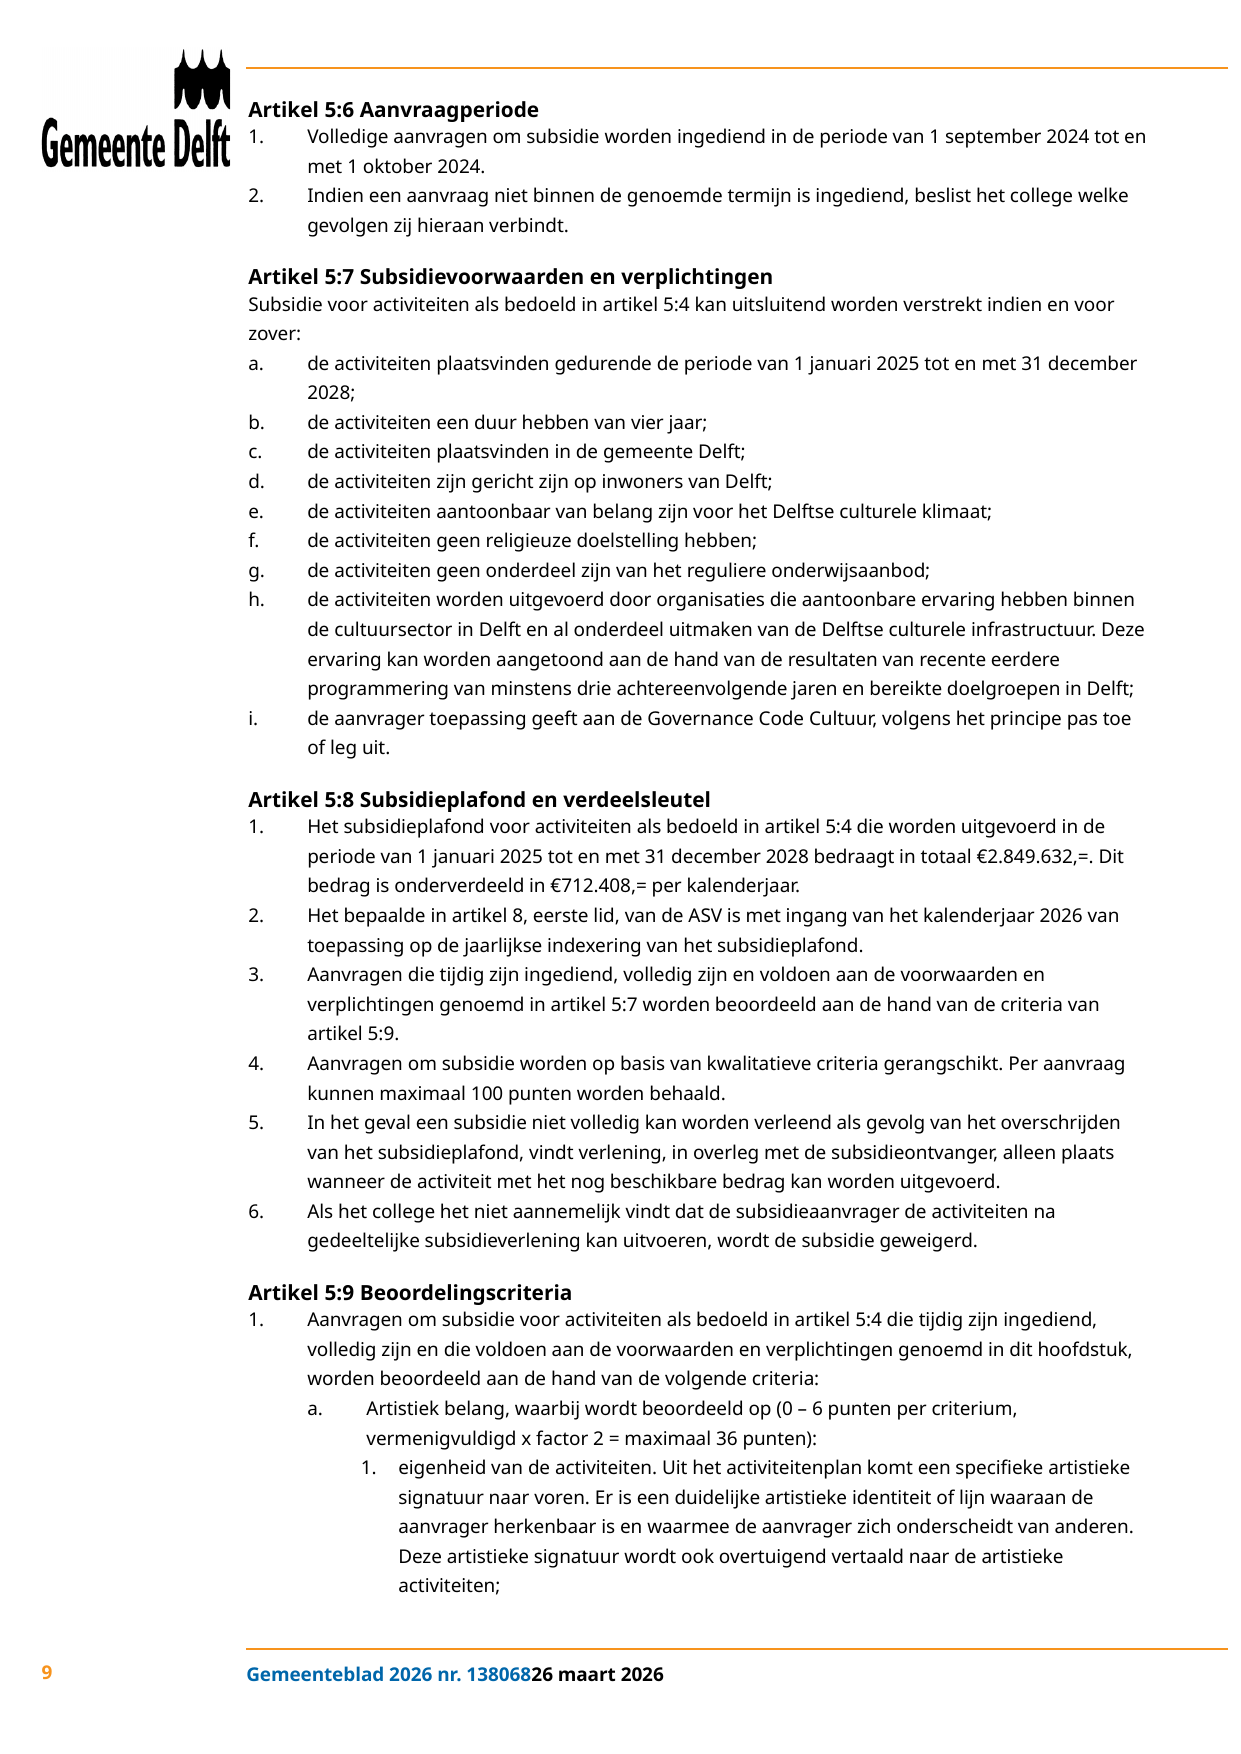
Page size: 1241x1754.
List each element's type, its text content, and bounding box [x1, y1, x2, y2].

list Aanvragen die tijdig zijn ingediend, volledig zijn en voldoen aan de voorwaarden en verplichtingen genoemd in artikel 5:7 worden beoordeeld aan de hand van de criteria van artikel 5:9. [248, 961, 1152, 1046]
text Artikel 5:9 Beoordelingscriteria [248, 1278, 1152, 1306]
text Artikel 5:8 Subsidieplafond en verdeelsleutel [248, 785, 1152, 813]
list de activiteiten geen onderdeel zijn van het reguliere onderwijsaanbod; [248, 557, 1152, 583]
list de activiteiten zijn gericht zijn op inwoners van Delft; [248, 468, 1152, 494]
list Het bepaalde in artikel 8, eerste lid, van de ASV is met ingang van het kalenderjaar 2026 van toepassing op de jaarlijkse indexering van het subsidieplafond. [248, 902, 1152, 957]
list Indien een aanvraag niet binnen de genoemde termijn is ingediend, beslist het college welke gevolgen zij hieraan verbindt. [248, 182, 1152, 238]
text Artikel 5:7 Subsidievoorwaarden en verplichtingen [248, 262, 1152, 291]
list Aanvragen om subsidie voor activiteiten als bedoeld in artikel 5:4 die tijdig zijn ingediend, volledig zijn en die voldoen aan de voorwaarden en verplichtingen genoemd in dit hoofdstuk, worden beoordeeld aan de hand van de volgende criteria: [248, 1306, 1152, 1391]
text Artikel 5:6 Aanvraagperiode [248, 95, 1152, 123]
list de activiteiten aantoonbaar van belang zijn voor het Delftse culturele klimaat; [248, 498, 1152, 524]
list Artistiek belang, waarbij wordt beoordeeld op (0 – 6 punten per criterium, vermenigvuldigd x factor 2 = maximaal 36 punten): [307, 1395, 1152, 1451]
list de activiteiten geen religieuze doelstelling hebben; [248, 527, 1152, 553]
list Aanvragen om subsidie worden op basis van kwalitatieve criteria gerangschikt. Per aanvraag kunnen maximaal 100 punten worden behaald. [248, 1050, 1152, 1105]
list Het subsidieplafond voor activiteiten als bedoeld in artikel 5:4 die worden uitgevoerd in de periode van 1 januari 2025 tot en met 31 december 2028 bedraagt in totaal €2.849.632,=. Dit bedrag is onderverdeeld in €712.408,= per kalenderjaar. [248, 813, 1152, 898]
list de activiteiten plaatsvinden gedurende de periode van 1 januari 2025 tot en met 31 december 2028; [248, 350, 1152, 405]
text Subsidie voor activiteiten als bedoeld in artikel 5:4 kan uitsluitend worden verstrekt indien en voor zover: [248, 291, 1152, 346]
picture [41, 47, 231, 172]
list Volledige aanvragen om subsidie worden ingediend in de periode van 1 september 2024 tot en met 1 oktober 2024. [248, 123, 1152, 178]
list de activiteiten worden uitgevoerd door organisaties die aantoonbare ervaring hebben binnen de cultuursector in Delft en al onderdeel uitmaken van de Delftse culturele infrastructuur. Deze ervaring kan worden aangetoond aan de hand van de resultaten van recente eerdere programmering van minstens drie achtereenvolgende jaren en bereikte doelgroepen in Delft; [248, 587, 1152, 701]
list de activiteiten een duur hebben van vier jaar; [248, 409, 1152, 435]
list de aanvrager toepassing geeft aan de Governance Code Cultuur, volgens het principe pas toe of leg uit. [248, 705, 1152, 760]
list Als het college het niet aannemelijk vindt dat de subsidieaanvrager de activiteiten na gedeeltelijke subsidieverlening kan uitvoeren, wordt de subsidie geweigerd. [248, 1198, 1152, 1253]
list de activiteiten plaatsvinden in de gemeente Delft; [248, 439, 1152, 464]
list In het geval een subsidie niet volledig kan worden verleend als gevolg van het overschrijden van het subsidieplafond, vindt verlening, in overleg met de subsidieontvanger, alleen plaats wanneer de activiteit met het nog beschikbare bedrag kan worden uitgevoerd. [248, 1109, 1152, 1194]
list eigenheid van de activiteiten. Uit het activiteitenplan komt een specifieke artistieke signatuur naar voren. Er is een duidelijke artistieke identiteit of lijn waaraan de aanvrager herkenbaar is en waarmee de aanvrager zich onderscheidt van anderen. Deze artistieke signatuur wordt ook overtuigend vertaald naar de artistieke activiteiten; [361, 1454, 1152, 1598]
